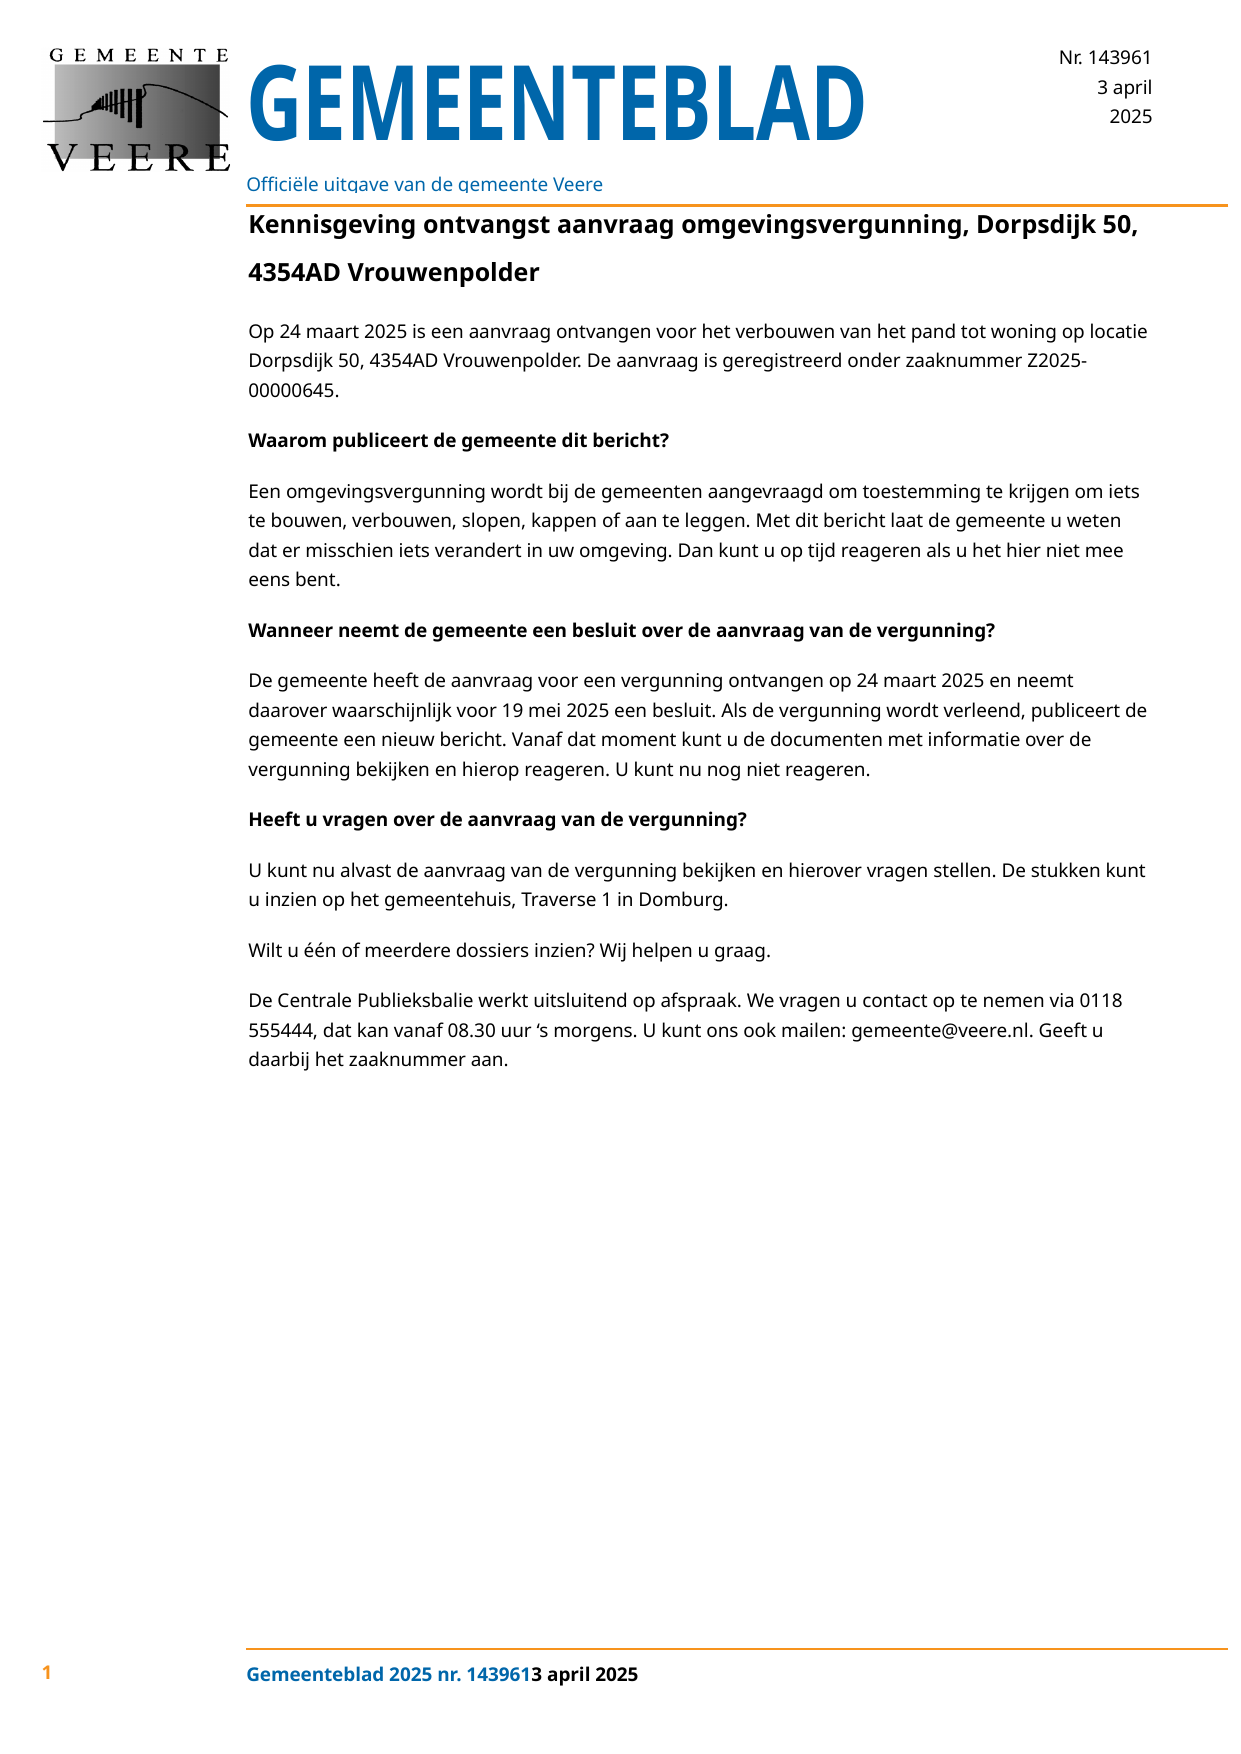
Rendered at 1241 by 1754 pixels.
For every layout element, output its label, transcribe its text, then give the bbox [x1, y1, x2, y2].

text Kennisgeving ontvangst aanvraag omgevingsvergunning, Dorpsdijk 50, 4354AD Vrouwenpolder [248, 207, 1152, 288]
text Wilt u één of meerdere dossiers inzien? Wij helpen u graag. [248, 937, 1152, 963]
text De gemeente heeft de aanvraag voor een vergunning ontvangen op 24 maart 2025 en neemt daarover waarschijnlijk voor 19 mei 2025 een besluit. Als de vergunning wordt verleend, publiceert de gemeente een nieuw bericht. Vanaf dat moment kunt u de documenten met informatie over de vergunning bekijken en hierop reageren. U kunt nu nog niet reageren. [248, 667, 1152, 782]
text Een omgevingsvergunning wordt bij de gemeenten aangevraagd om toestemming te krijgen om iets te bouwen, verbouwen, slopen, kappen of aan te leggen. Met dit bericht laat de gemeente u weten dat er misschien iets verandert in uw omgeving. Dan kunt u op tijd reageren als u het hier niet mee eens bent. [248, 478, 1152, 592]
text Wanneer neemt de gemeente een besluit over de aanvraag van de vergunning? [248, 617, 1152, 643]
text Op 24 maart 2025 is een aanvraag ontvangen voor het verbouwen van het pand tot woning op locatie Dorpsdijk 50, 4354AD Vrouwenpolder. De aanvraag is geregistreerd onder zaaknummer Z2025-00000645. [248, 318, 1152, 403]
text Heeft u vragen over de aanvraag van de vergunning? [248, 807, 1152, 832]
text Waarom publiceert de gemeente dit bericht? [248, 427, 1152, 453]
picture [41, 47, 231, 172]
text De Centrale Publieksbalie werkt uitsluitend op afspraak. We vragen u contact op te nemen via 0118 555444, dat kan vanaf 08.30 uur ‘s morgens. U kunt ons ook mailen: gemeente@veere.nl. Geeft u daarbij het zaaknummer aan. [248, 987, 1152, 1072]
text U kunt nu alvast de aanvraag van de vergunning bekijken en hierover vragen stellen. De stukken kunt u inzien op het gemeentehuis, Traverse 1 in Domburg. [248, 857, 1152, 912]
